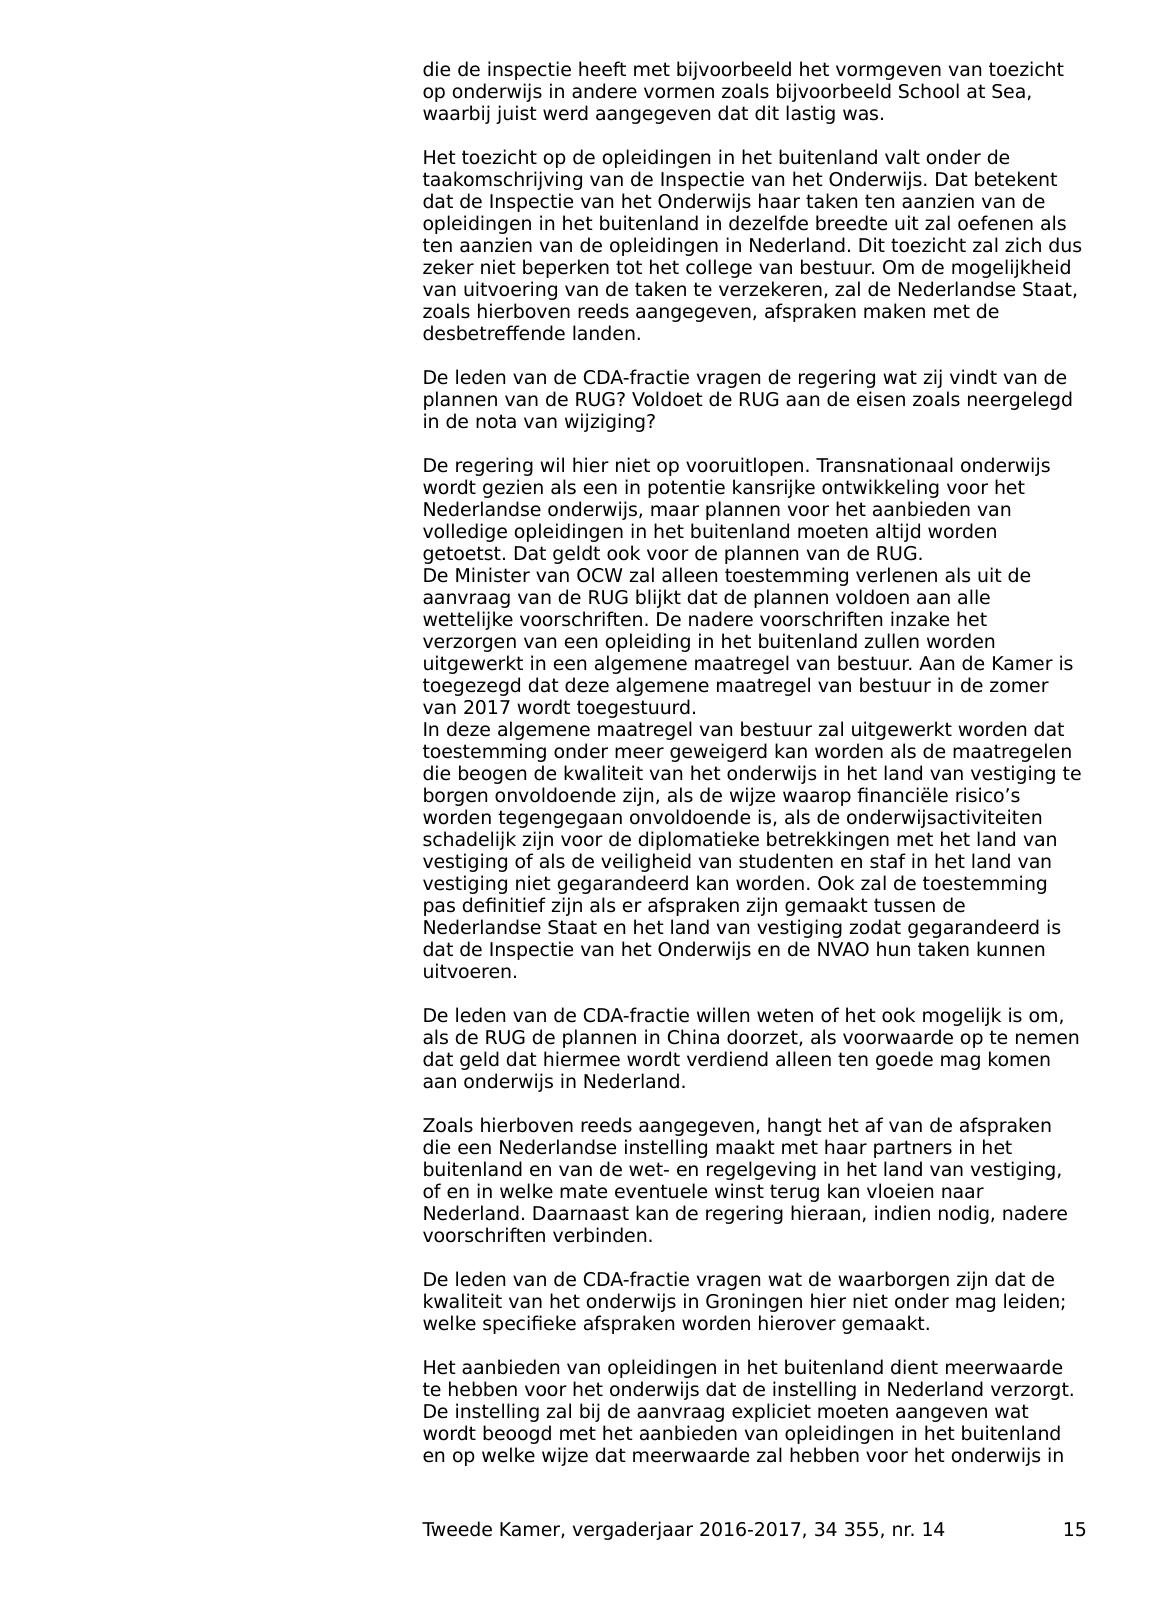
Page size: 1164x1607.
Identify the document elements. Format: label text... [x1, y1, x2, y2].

text De regering wil hier niet op vooruitlopen. Transnationaal onderwijs wordt gezien als een in potentie kansrijke ontwikkeling voor het Nederlandse onderwijs, maar plannen voor het aanbieden van volledige opleidingen in het buitenland moeten altijd worden getoetst. Dat geldt ook voor de plannen van de RUG. [422, 455, 1087, 565]
text Het toezicht op de opleidingen in het buitenland valt onder de taakomschrijving van de Inspectie van het Onderwijs. Dat betekent dat de Inspectie van het Onderwijs haar taken ten aanzien van de opleidingen in het buitenland in dezelfde breedte uit zal oefenen als ten aanzien van de opleidingen in Nederland. Dit toezicht zal zich dus zeker niet beperken tot het college van bestuur. Om de mogelijkheid van uitvoering van de taken te verzekeren, zal de Nederlandse Staat, zoals hierboven reeds aangegeven, afspraken maken met de desbetreffende landen. [422, 147, 1087, 345]
text De Minister van OCW zal alleen toestemming verlenen als uit de aanvraag van de RUG blijkt dat de plannen voldoen aan alle wettelijke voorschriften. De nadere voorschriften inzake het verzorgen van een opleiding in het buitenland zullen worden uitgewerkt in een algemene maatregel van bestuur. Aan de Kamer is toegezegd dat deze algemene maatregel van bestuur in de zomer van 2017 wordt toegestuurd. [422, 565, 1087, 719]
text Het aanbieden van opleidingen in het buitenland dient meerwaarde te hebben voor het onderwijs dat de instelling in Nederland verzorgt. De instelling zal bij de aanvraag expliciet moeten aangeven wat wordt beoogd met het aanbieden van opleidingen in het buitenland en op welke wijze dat meerwaarde zal hebben voor het onderwijs in [422, 1357, 1087, 1467]
text De leden van de CDA-fractie vragen de regering wat zij vindt van de plannen van de RUG? Voldoet de RUG aan de eisen zoals neergelegd in de nota van wijziging? [422, 367, 1087, 433]
text die de inspectie heeft met bijvoorbeeld het vormgeven van toezicht op onderwijs in andere vormen zoals bijvoorbeeld School at Sea, waarbij juist werd aangegeven dat dit lastig was. [422, 59, 1087, 125]
text In deze algemene maatregel van bestuur zal uitgewerkt worden dat toestemming onder meer geweigerd kan worden als de maatregelen die beogen de kwaliteit van het onderwijs in het land van vestiging te borgen onvoldoende zijn, als de wijze waarop financiële risico’s worden tegengegaan onvoldoende is, als de onderwijsactiviteiten schadelijk zijn voor de diplomatieke betrekkingen met het land van vestiging of als de veiligheid van studenten en staf in het land van vestiging niet gegarandeerd kan worden. Ook zal de toestemming pas definitief zijn als er afspraken zijn gemaakt tussen de Nederlandse Staat en het land van vestiging zodat gegarandeerd is dat de Inspectie van het Onderwijs en de NVAO hun taken kunnen uitvoeren. [422, 719, 1087, 983]
text De leden van de CDA-fractie willen weten of het ook mogelijk is om, als de RUG de plannen in China doorzet, als voorwaarde op te nemen dat geld dat hiermee wordt verdiend alleen ten goede mag komen aan onderwijs in Nederland. [422, 1005, 1087, 1093]
text Zoals hierboven reeds aangegeven, hangt het af van de afspraken die een Nederlandse instelling maakt met haar partners in het buitenland en van de wet- en regelgeving in het land van vestiging, of en in welke mate eventuele winst terug kan vloeien naar Nederland. Daarnaast kan de regering hieraan, indien nodig, nadere voorschriften verbinden. [422, 1115, 1087, 1247]
text De leden van de CDA-fractie vragen wat de waarborgen zijn dat de kwaliteit van het onderwijs in Groningen hier niet onder mag leiden; welke specifieke afspraken worden hierover gemaakt. [422, 1269, 1087, 1335]
